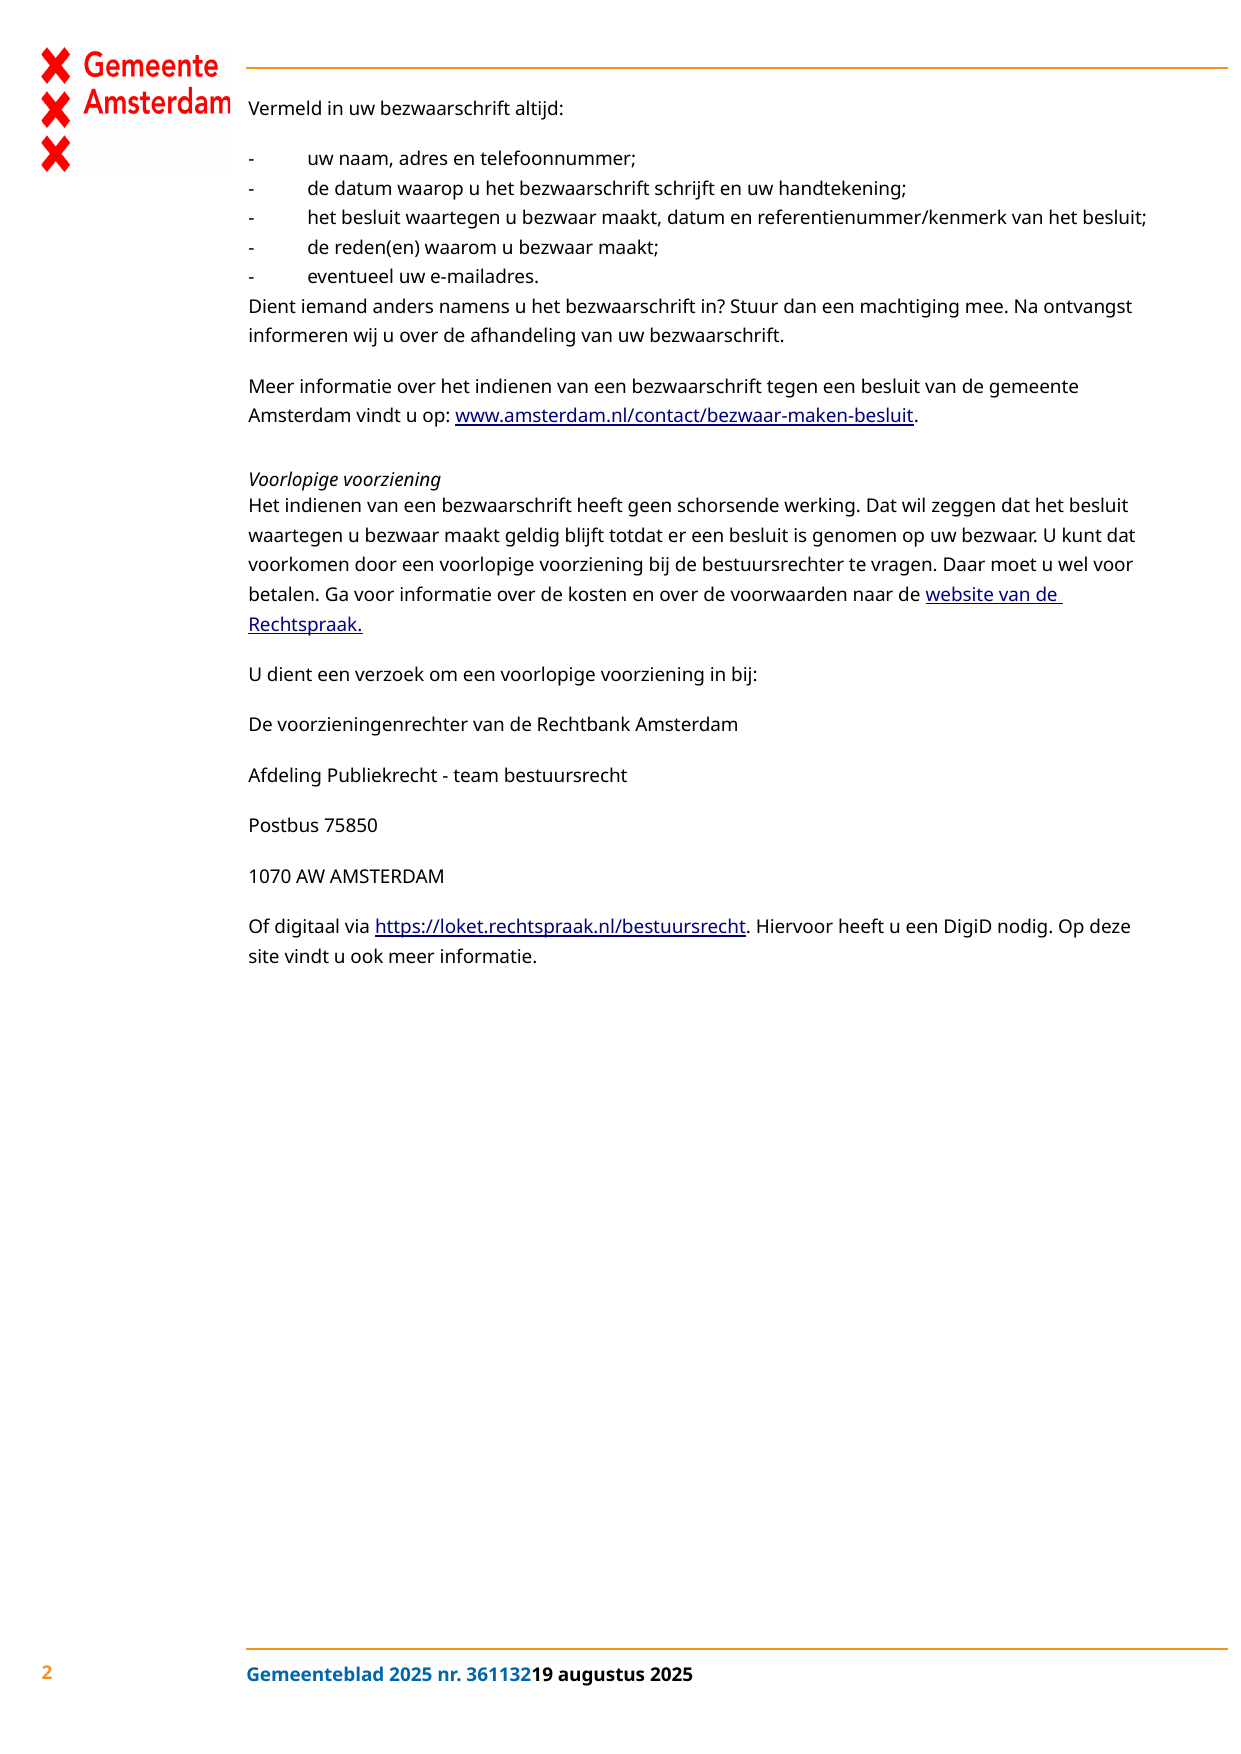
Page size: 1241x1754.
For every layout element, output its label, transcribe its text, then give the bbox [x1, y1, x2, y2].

text De voorzieningenrechter van de Rechtbank Amsterdam [248, 712, 1152, 737]
text Voorlopige voorziening [248, 467, 1152, 492]
text Het indienen van een bezwaarschrift heeft geen schorsende werking. Dat wil zeggen dat het besluit waartegen u bezwaar maakt geldig blijft totdat er een besluit is genomen op uw bezwaar. U kunt dat voorkomen door een voorlopige voorziening bij de bestuursrechter te vragen. Daar moet u wel voor betalen. Ga voor informatie over de kosten en over de voorwaarden naar de website van de Rechtspraak. [248, 492, 1152, 636]
text U dient een verzoek om een voorlopige voorziening in bij: [248, 661, 1152, 687]
list het besluit waartegen u bezwaar maakt, datum en referentienummer/kenmerk van het besluit; [248, 204, 1152, 230]
list uw naam, adres en telefoonnummer; [248, 145, 1152, 171]
picture [41, 47, 231, 172]
text Meer informatie over het indienen van een bezwaarschrift tegen een besluit van de gemeente Amsterdam vindt u op: www.amsterdam.nl/contact/bezwaar-maken-besluit. [248, 373, 1152, 428]
list de datum waarop u het bezwaarschrift schrijft en uw handtekening; [248, 175, 1152, 201]
text Vermeld in uw bezwaarschrift altijd: [248, 95, 1152, 121]
text Dient iemand anders namens u het bezwaarschrift in? Stuur dan een machtiging mee. Na ontvangst informeren wij u over de afhandeling van uw bezwaarschrift. [248, 293, 1152, 348]
text Afdeling Publiekrecht - team bestuursrecht [248, 762, 1152, 788]
list eventueel uw e-mailadres. [248, 263, 1152, 289]
text 1070 AW AMSTERDAM [248, 863, 1152, 888]
text Postbus 75850 [248, 812, 1152, 838]
list de reden(en) waarom u bezwaar maakt; [248, 234, 1152, 260]
text Of digitaal via https://loket.rechtspraak.nl/bestuursrecht. Hiervoor heeft u een DigiD nodig. Op deze site vindt u ook meer informatie. [248, 913, 1152, 968]
